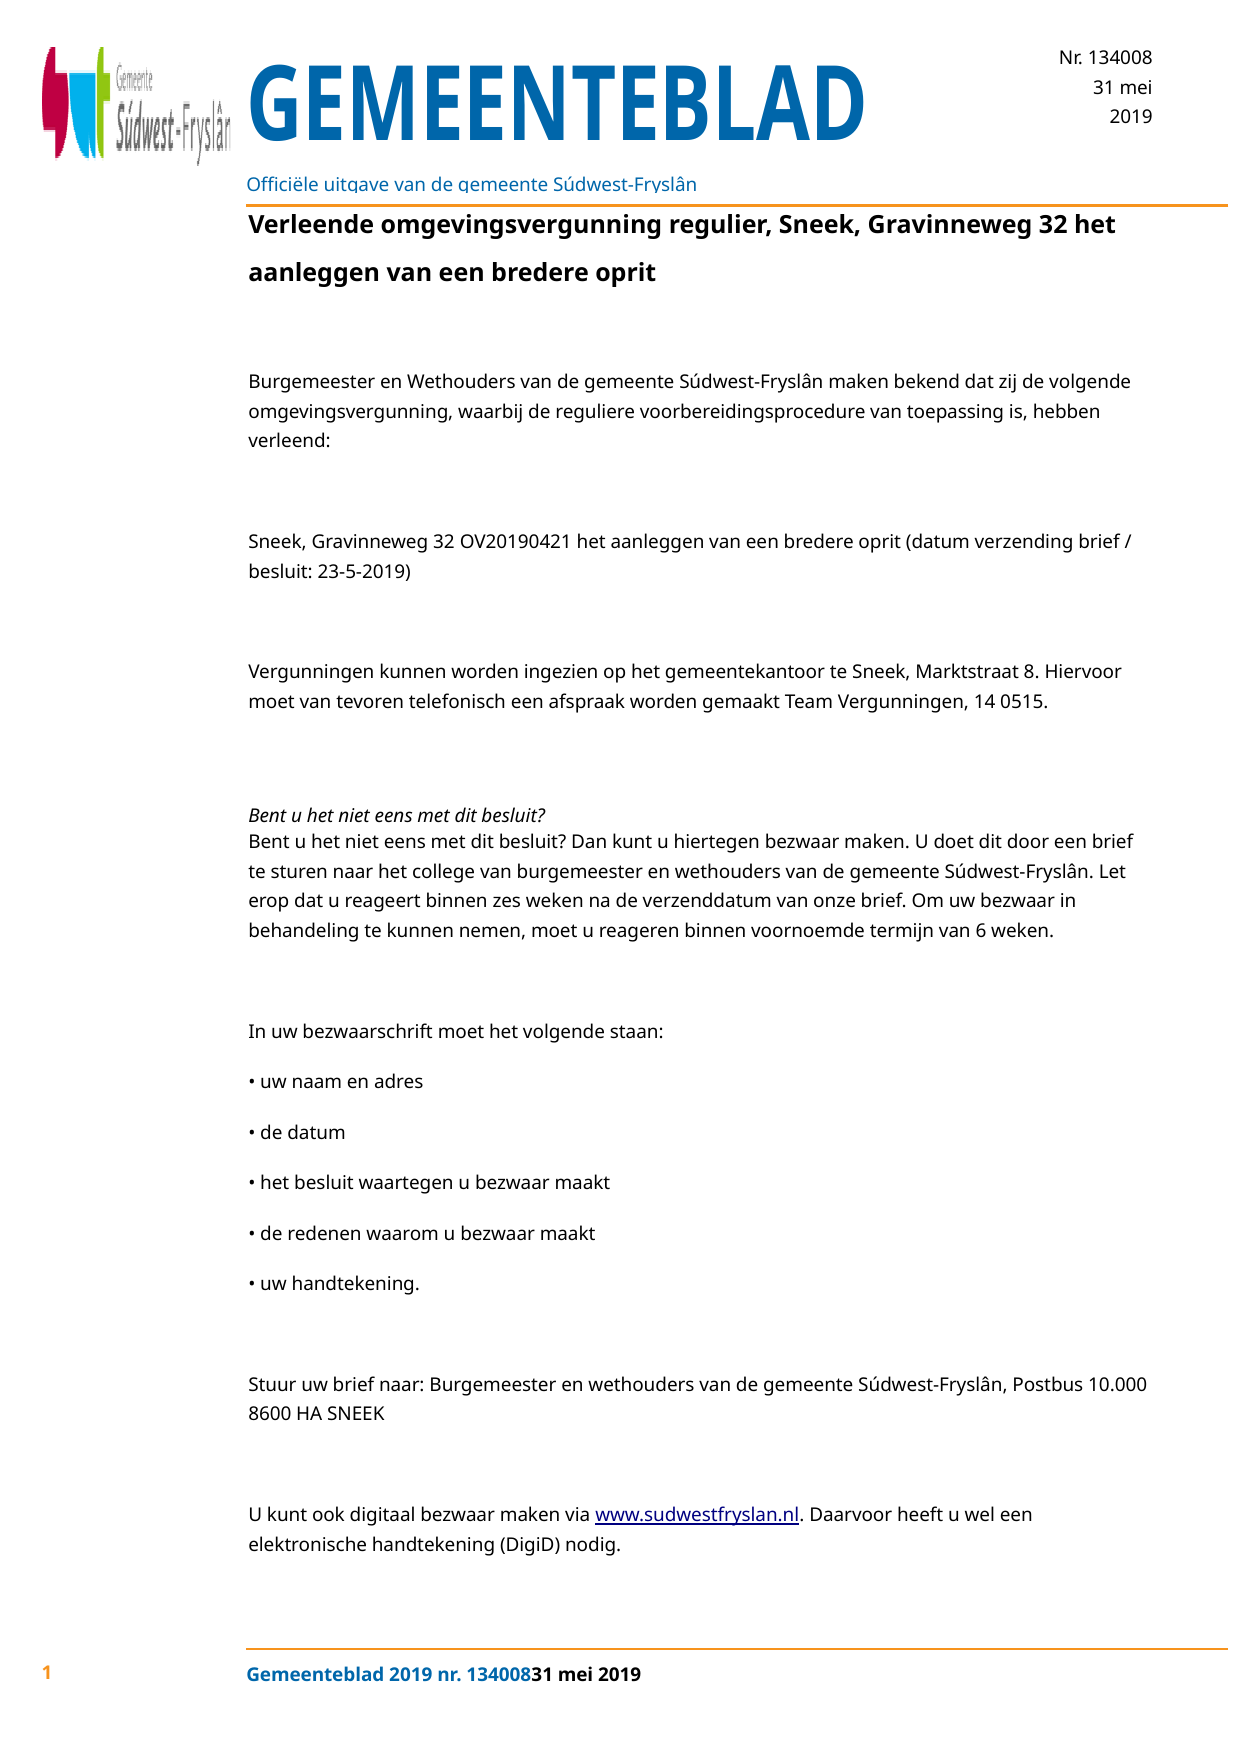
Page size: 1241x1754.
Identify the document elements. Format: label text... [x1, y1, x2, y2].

text • de datum [248, 1119, 1152, 1144]
text • uw naam en adres [248, 1068, 1152, 1094]
text Burgemeester en Wethouders van de gemeente Súdwest-Fryslân maken bekend dat zij de volgende omgevingsvergunning, waarbij de reguliere voorbereidingsprocedure van toepassing is, hebben verleend: [248, 368, 1152, 453]
text Bent u het niet eens met dit besluit? [248, 803, 1152, 828]
text Sneek, Gravinneweg 32 OV20190421 het aanleggen van een bredere oprit (datum verzending brief / besluit: 23-5-2019) [248, 528, 1152, 584]
text • uw handtekening. [248, 1270, 1152, 1296]
text U kunt ook digitaal bezwaar maken via www.sudwestfryslan.nl. Daarvoor heeft u wel een elektronische handtekening (DigiD) nodig. [248, 1501, 1152, 1557]
picture [41, 47, 231, 172]
text • de redenen waarom u bezwaar maakt [248, 1220, 1152, 1245]
text Vergunningen kunnen worden ingezien op het gemeentekantoor te Sneek, Marktstraat 8. Hiervoor moet van tevoren telefonisch een afspraak worden gemaakt Team Vergunningen, 14 0515. [248, 659, 1152, 714]
text • het besluit waartegen u bezwaar maakt [248, 1169, 1152, 1195]
text Bent u het niet eens met dit besluit? Dan kunt u hiertegen bezwaar maken. U doet dit door een brief te sturen naar het college van burgemeester en wethouders van de gemeente Súdwest-Fryslân. Let erop dat u reageert binnen zes weken na de verzenddatum van onze brief. Om uw bezwaar in behandeling te kunnen nemen, moet u reageren binnen voornoemde termijn van 6 weken. [248, 828, 1152, 943]
text In uw bezwaarschrift moet het volgende staan: [248, 1018, 1152, 1044]
text Stuur uw brief naar: Burgemeester en wethouders van de gemeente Súdwest-Fryslân, Postbus 10.000 8600 HA SNEEK [248, 1371, 1152, 1426]
text Verleende omgevingsvergunning regulier, Sneek, Gravinneweg 32 het aanleggen van een bredere oprit [248, 207, 1152, 288]
